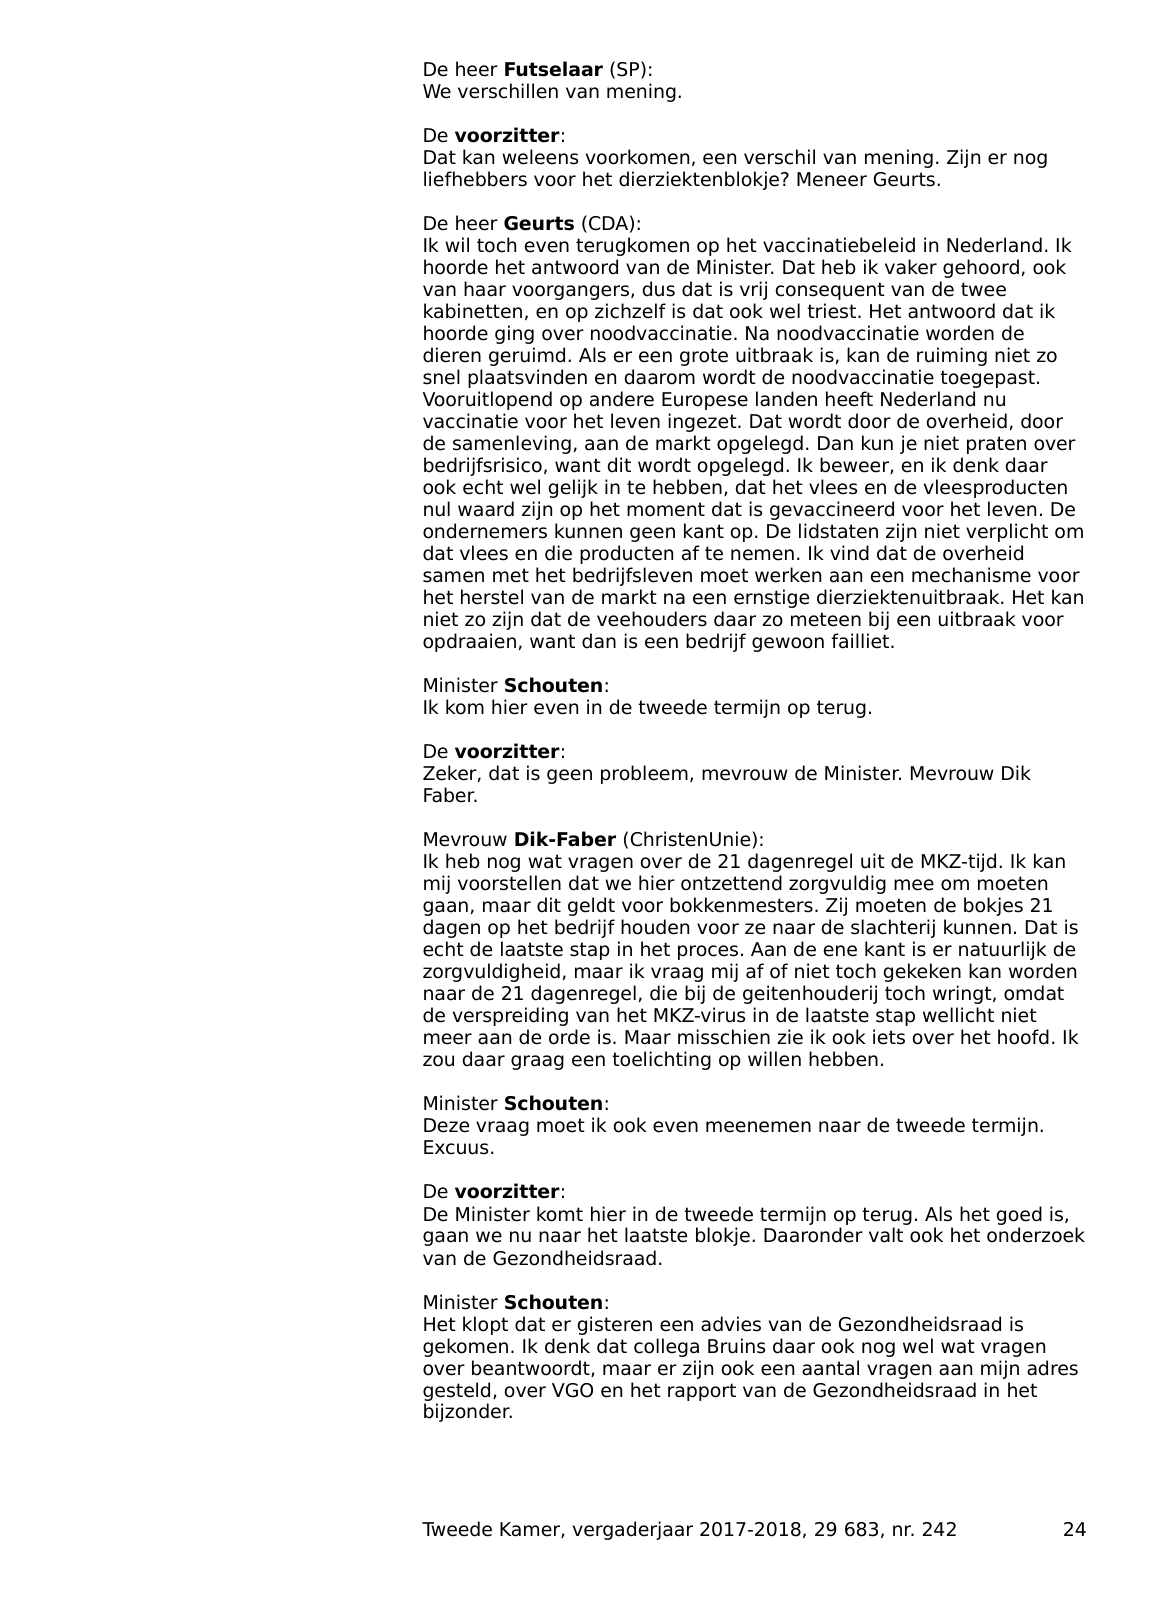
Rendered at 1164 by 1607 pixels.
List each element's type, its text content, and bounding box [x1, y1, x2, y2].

text Deze vraag moet ik ook even meenemen naar de tweede termijn. Excuus. [422, 1115, 1087, 1159]
text Zeker, dat is geen probleem, mevrouw de Minister. Mevrouw Dik Faber. [422, 763, 1087, 807]
text De voorzitter: [422, 741, 1087, 763]
text De voorzitter: [422, 1181, 1087, 1203]
text Mevrouw Dik-Faber (ChristenUnie): [422, 829, 1087, 851]
text De voorzitter: [422, 125, 1087, 147]
text De heer Geurts (CDA): [422, 213, 1087, 235]
text We verschillen van mening. [422, 81, 1087, 103]
text Minister Schouten: [422, 1093, 1087, 1115]
text De Minister komt hier in de tweede termijn op terug. Als het goed is, gaan we nu naar het laatste blokje. Daaronder valt ook het onderzoek van de Gezondheidsraad. [422, 1203, 1087, 1269]
text Minister Schouten: [422, 1292, 1087, 1313]
text Ik kom hier even in de tweede termijn op terug. [422, 697, 1087, 719]
text Minister Schouten: [422, 675, 1087, 697]
text Dat kan weleens voorkomen, een verschil van mening. Zijn er nog liefhebbers voor het dierziektenblokje? Meneer Geurts. [422, 147, 1087, 191]
text Het klopt dat er gisteren een advies van de Gezondheidsraad is gekomen. Ik denk dat collega Bruins daar ook nog wel wat vragen over beantwoordt, maar er zijn ook een aantal vragen aan mijn adres gesteld, over VGO en het rapport van de Gezondheidsraad in het bijzonder. [422, 1313, 1087, 1423]
text Ik heb nog wat vragen over de 21 dagenregel uit de MKZ-tijd. Ik kan mij voorstellen dat we hier ontzettend zorgvuldig mee om moeten gaan, maar dit geldt voor bokkenmesters. Zij moeten de bokjes 21 dagen op het bedrijf houden voor ze naar de slachterij kunnen. Dat is echt de laatste stap in het proces. Aan de ene kant is er natuurlijk de zorgvuldigheid, maar ik vraag mij af of niet toch gekeken kan worden naar de 21 dagenregel, die bij de geitenhouderij toch wringt, omdat de verspreiding van het MKZ-virus in de laatste stap wellicht niet meer aan de orde is. Maar misschien zie ik ook iets over het hoofd. Ik zou daar graag een toelichting op willen hebben. [422, 851, 1087, 1071]
text De heer Futselaar (SP): [422, 59, 1087, 81]
text Ik wil toch even terugkomen op het vaccinatiebeleid in Nederland. Ik hoorde het antwoord van de Minister. Dat heb ik vaker gehoord, ook van haar voorgangers, dus dat is vrij consequent van de twee kabinetten, en op zichzelf is dat ook wel triest. Het antwoord dat ik hoorde ging over noodvaccinatie. Na noodvaccinatie worden de dieren geruimd. Als er een grote uitbraak is, kan de ruiming niet zo snel plaatsvinden en daarom wordt de noodvaccinatie toegepast. Vooruitlopend op andere Europese landen heeft Nederland nu vaccinatie voor het leven ingezet. Dat wordt door de overheid, door de samenleving, aan de markt opgelegd. Dan kun je niet praten over bedrijfsrisico, want dit wordt opgelegd. Ik beweer, en ik denk daar ook echt wel gelijk in te hebben, dat het vlees en de vleesproducten nul waard zijn op het moment dat is gevaccineerd voor het leven. De ondernemers kunnen geen kant op. De lidstaten zijn niet verplicht om dat vlees en die producten af te nemen. Ik vind dat de overheid samen met het bedrijfsleven moet werken aan een mechanisme voor het herstel van de markt na een ernstige dierziektenuitbraak. Het kan niet zo zijn dat de veehouders daar zo meteen bij een uitbraak voor opdraaien, want dan is een bedrijf gewoon failliet. [422, 235, 1087, 653]
